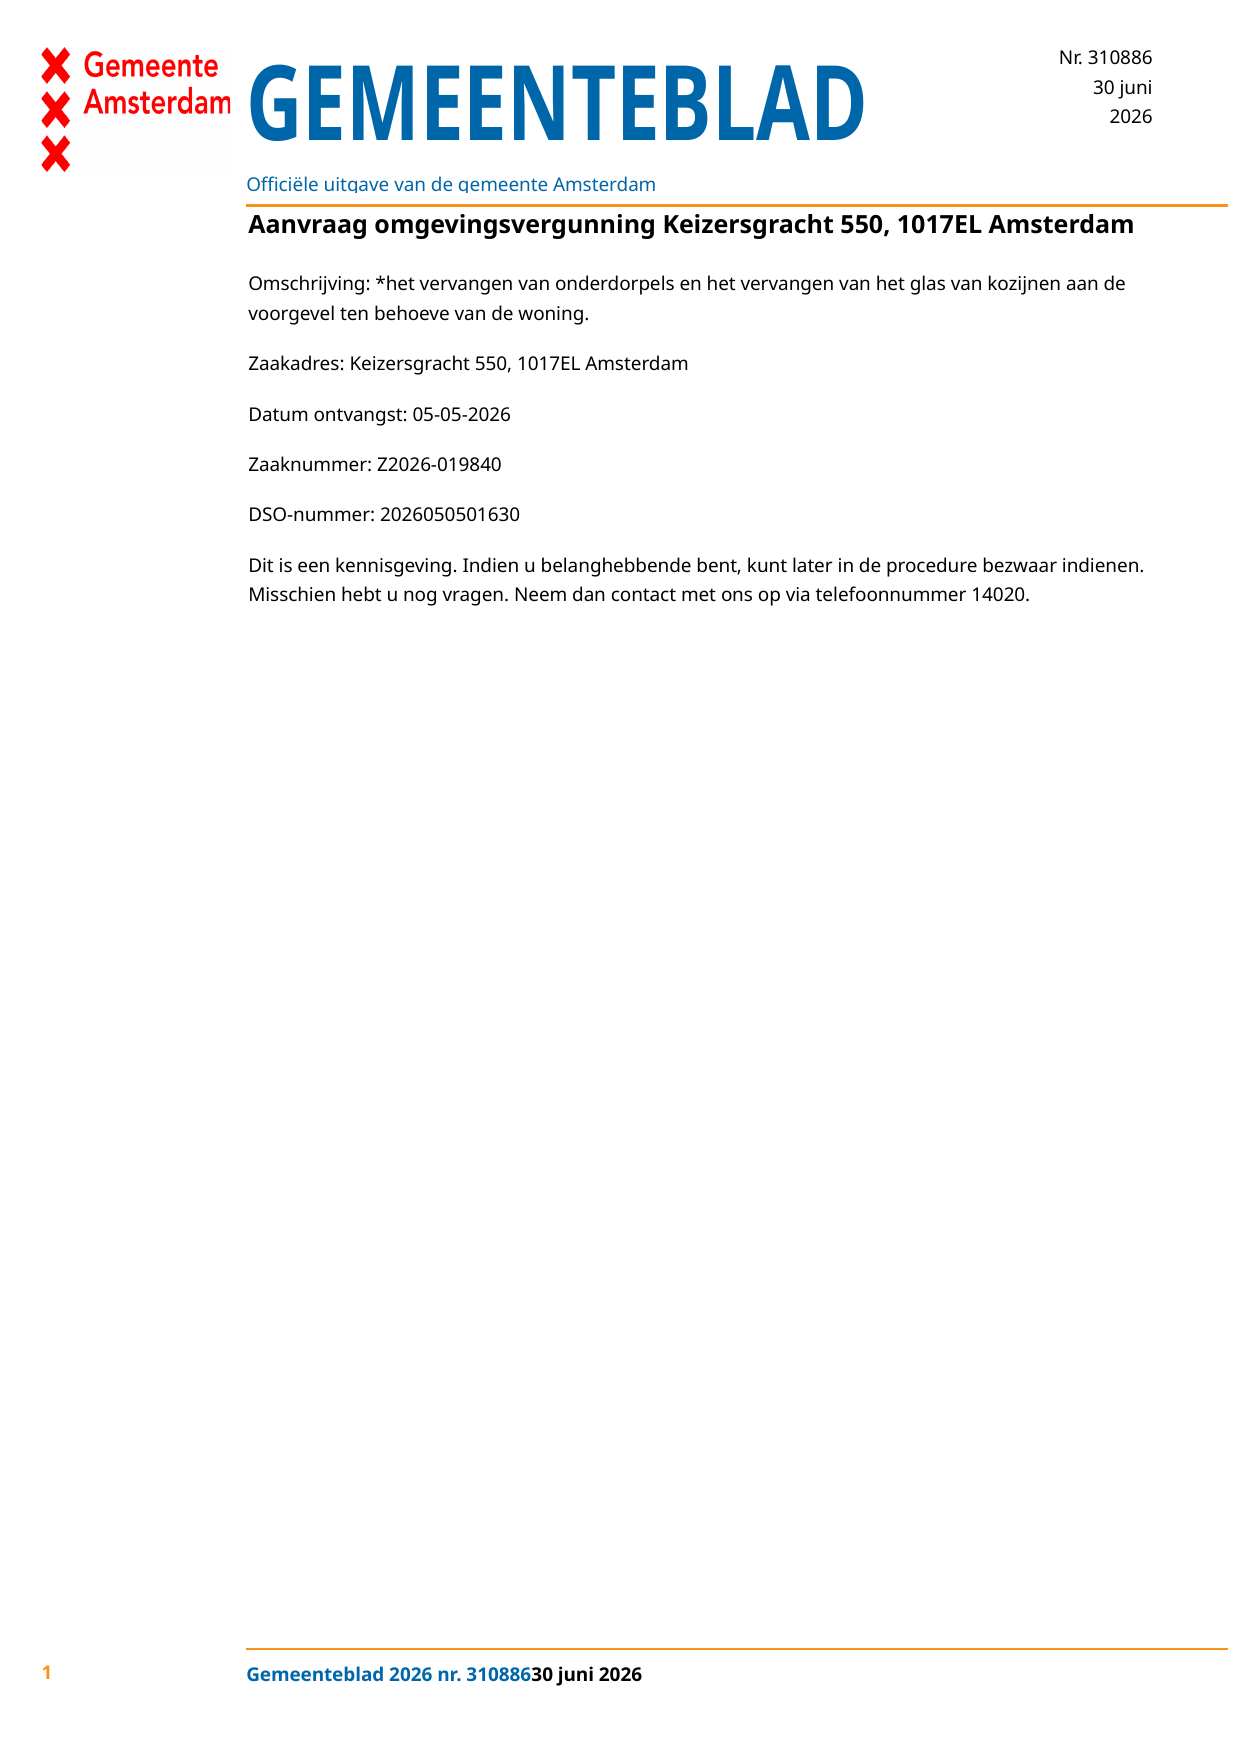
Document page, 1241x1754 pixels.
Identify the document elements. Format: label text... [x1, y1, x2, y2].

text Datum ontvangst: 05-05-2026 [248, 401, 1152, 426]
text Dit is een kennisgeving. Indien u belanghebbende bent, kunt later in de procedure bezwaar indienen. Misschien hebt u nog vragen. Neem dan contact met ons op via telefoonnummer 14020. [248, 552, 1152, 607]
picture [41, 47, 231, 172]
text Omschrijving: *het vervangen van onderdorpels en het vervangen van het glas van kozijnen aan de voorgevel ten behoeve van de woning. [248, 270, 1152, 326]
text Zaakadres: Keizersgracht 550, 1017EL Amsterdam [248, 350, 1152, 376]
text DSO-nummer: 2026050501630 [248, 502, 1152, 527]
text Zaaknummer: Z2026-019840 [248, 451, 1152, 477]
text Aanvraag omgevingsvergunning Keizersgracht 550, 1017EL Amsterdam [248, 207, 1152, 241]
